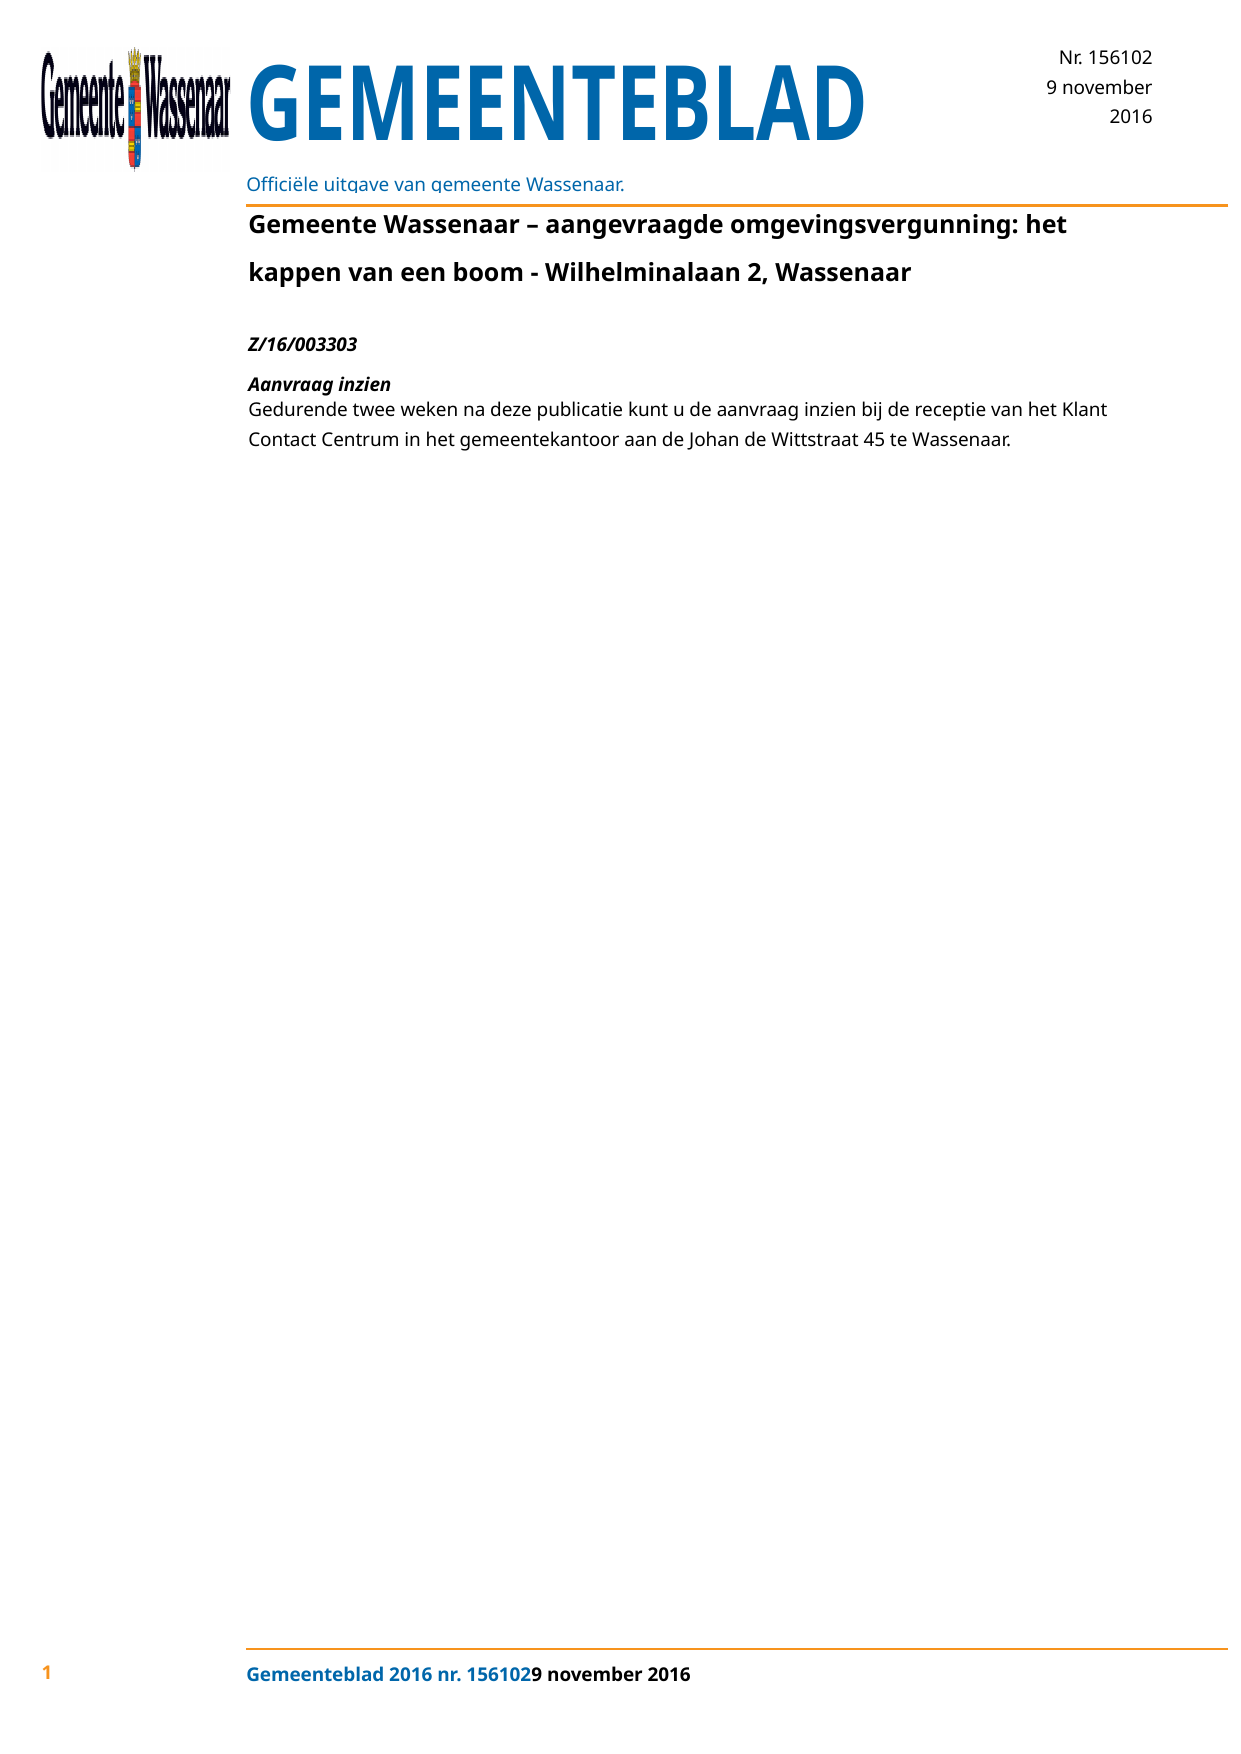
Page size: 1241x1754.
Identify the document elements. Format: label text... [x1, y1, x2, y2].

text Gedurende twee weken na deze publicatie kunt u de aanvraag inzien bij de receptie van het Klant Contact Centrum in het gemeentekantoor aan de Johan de Wittstraat 45 te Wassenaar. [248, 396, 1152, 452]
text Z/16/003303 [248, 331, 1152, 357]
picture [41, 47, 231, 172]
text Aanvraag inzien [248, 371, 1152, 396]
text Gemeente Wassenaar – aangevraagde omgevingsvergunning: het kappen van een boom - Wilhelminalaan 2, Wassenaar [248, 207, 1152, 288]
